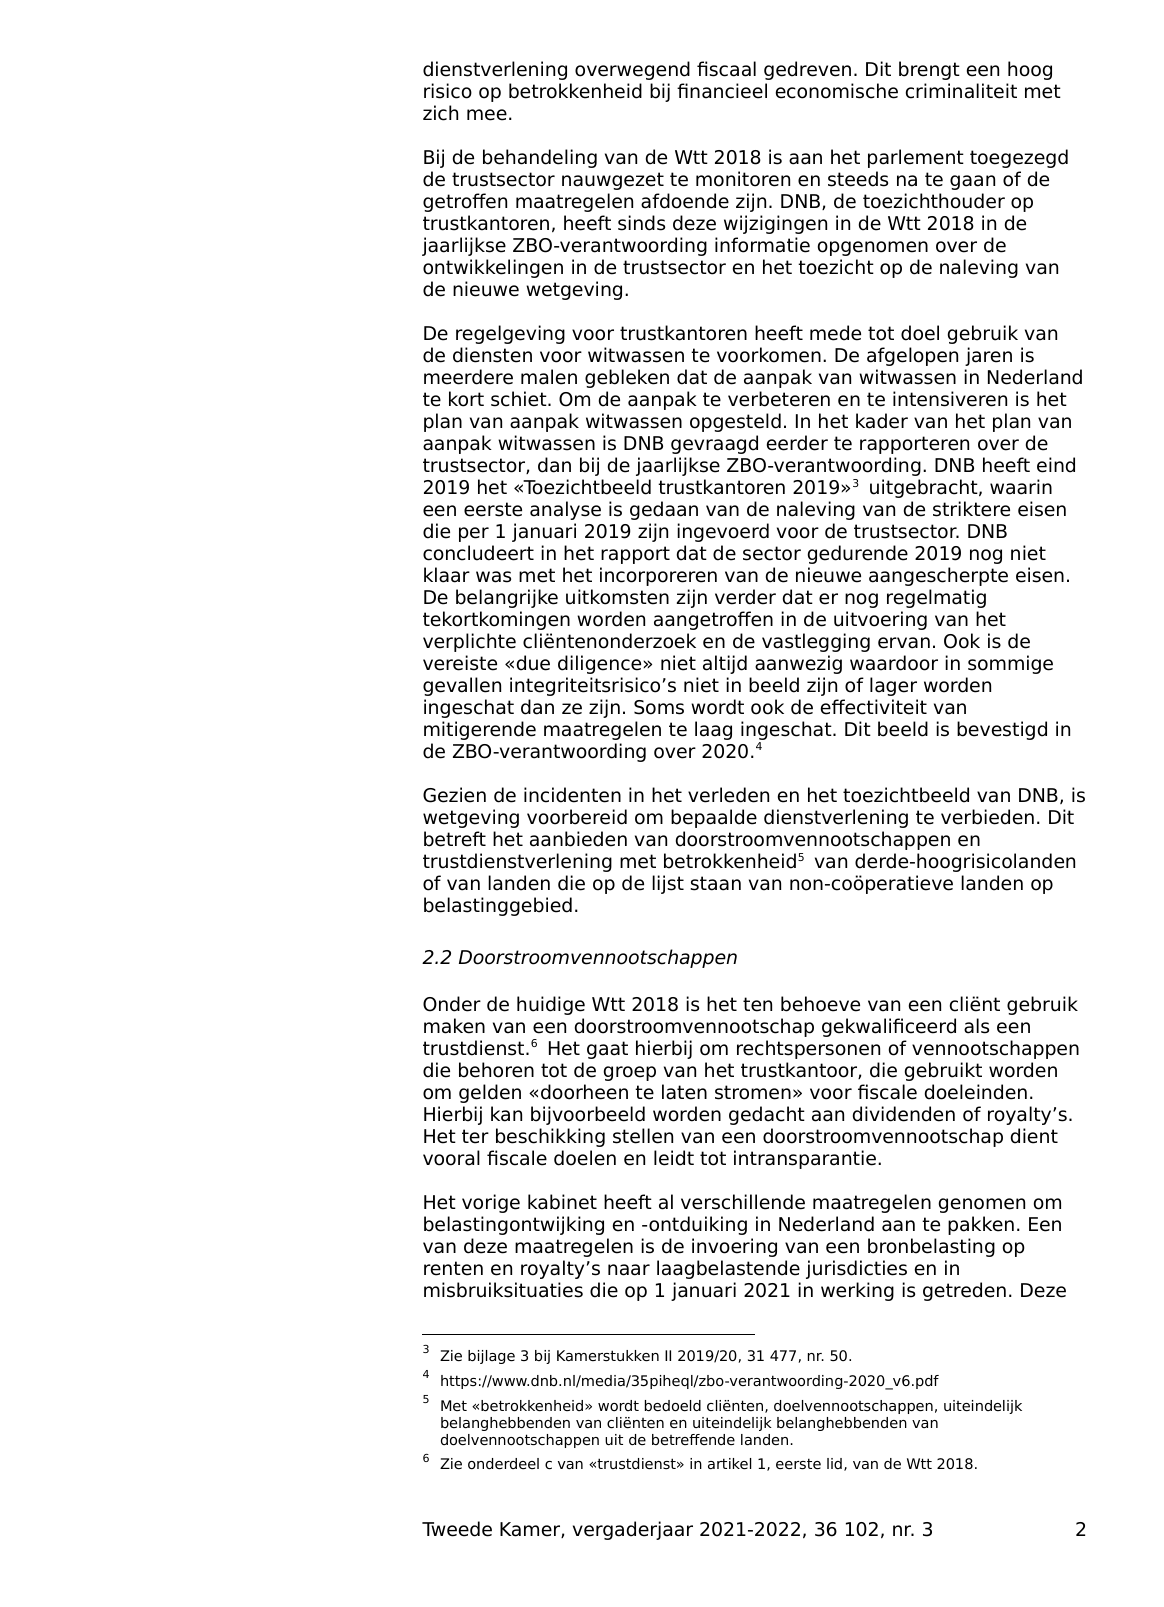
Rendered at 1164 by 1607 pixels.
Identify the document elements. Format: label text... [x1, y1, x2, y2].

text Zie onderdeel c van «trustdienst» in artikel 1, eerste lid, van de Wtt 2018. [422, 1452, 1087, 1474]
text Onder de huidige Wtt 2018 is het ten behoeve van een cliënt gebruik maken van een doorstroomvennootschap gekwalificeerd als een trustdienst. Het gaat hierbij om rechtspersonen of vennootschappen die behoren tot de groep van het trustkantoor, die gebruikt worden om gelden «doorheen te laten stromen» voor fiscale doeleinden. Hierbij kan bijvoorbeeld worden gedacht aan dividenden of royalty’s. Het ter beschikking stellen van een doorstroomvennootschap dient vooral fiscale doelen en leidt tot intransparantie. [422, 994, 1087, 1170]
text Het vorige kabinet heeft al verschillende maatregelen genomen om belastingontwijking en -ontduiking in Nederland aan te pakken. Een van deze maatregelen is de invoering van een bronbelasting op renten en royalty’s naar laagbelastende jurisdicties en in misbruiksituaties die op 1 januari 2021 in werking is getreden. Deze [422, 1192, 1087, 1302]
text Zie bijlage 3 bij Kamerstukken II 2019/20, 31 477, nr. 50. [422, 1343, 1087, 1366]
text De regelgeving voor trustkantoren heeft mede tot doel gebruik van de diensten voor witwassen te voorkomen. De afgelopen jaren is meerdere malen gebleken dat de aanpak van witwassen in Nederland te kort schiet. Om de aanpak te verbeteren en te intensiveren is het plan van aanpak witwassen opgesteld. In het kader van het plan van aanpak witwassen is DNB gevraagd eerder te rapporteren over de trustsector, dan bij de jaarlijkse ZBO-verantwoording. DNB heeft eind 2019 het «Toezichtbeeld trustkantoren 2019» uitgebracht, waarin een eerste analyse is gedaan van de naleving van de striktere eisen die per 1 januari 2019 zijn ingevoerd voor de trustsector. DNB concludeert in het rapport dat de sector gedurende 2019 nog niet klaar was met het incorporeren van de nieuwe aangescherpte eisen. De belangrijke uitkomsten zijn verder dat er nog regelmatig tekortkomingen worden aangetroffen in de uitvoering van het verplichte cliëntenonderzoek en de vastlegging ervan. Ook is de vereiste «due diligence» niet altijd aanwezig waardoor in sommige gevallen integriteitsrisico’s niet in beeld zijn of lager worden ingeschat dan ze zijn. Soms wordt ook de effectiviteit van mitigerende maatregelen te laag ingeschat. Dit beeld is bevestigd in de ZBO-verantwoording over 2020. [422, 323, 1087, 763]
text Gezien de incidenten in het verleden en het toezichtbeeld van DNB, is wetgeving voorbereid om bepaalde dienstverlening te verbieden. Dit betreft het aanbieden van doorstroomvennootschappen en trustdienstverlening met betrokkenheid van derde-hoogrisicolanden of van landen die op de lijst staan van non-coöperatieve landen op belastinggebied. [422, 785, 1087, 917]
subtitle 2.2 Doorstroomvennootschappen [422, 947, 1087, 969]
text Met «betrokkenheid» wordt bedoeld cliënten, doelvennootschappen, uiteindelijk belanghebbenden van cliënten en uiteindelijk belanghebbenden van doelvennootschappen uit de betreffende landen. [422, 1393, 1087, 1449]
text Bij de behandeling van de Wtt 2018 is aan het parlement toegezegd de trustsector nauwgezet te monitoren en steeds na te gaan of de getroffen maatregelen afdoende zijn. DNB, de toezichthouder op trustkantoren, heeft sinds deze wijzigingen in de Wtt 2018 in de jaarlijkse ZBO-verantwoording informatie opgenomen over de ontwikkelingen in de trustsector en het toezicht op de naleving van de nieuwe wetgeving. [422, 147, 1087, 301]
text https://www.dnb.nl/media/35piheql/zbo-verantwoording-2020_v6.pdf [422, 1368, 1087, 1391]
text dienstverlening overwegend fiscaal gedreven. Dit brengt een hoog risico op betrokkenheid bij financieel economische criminaliteit met zich mee. [422, 59, 1087, 125]
